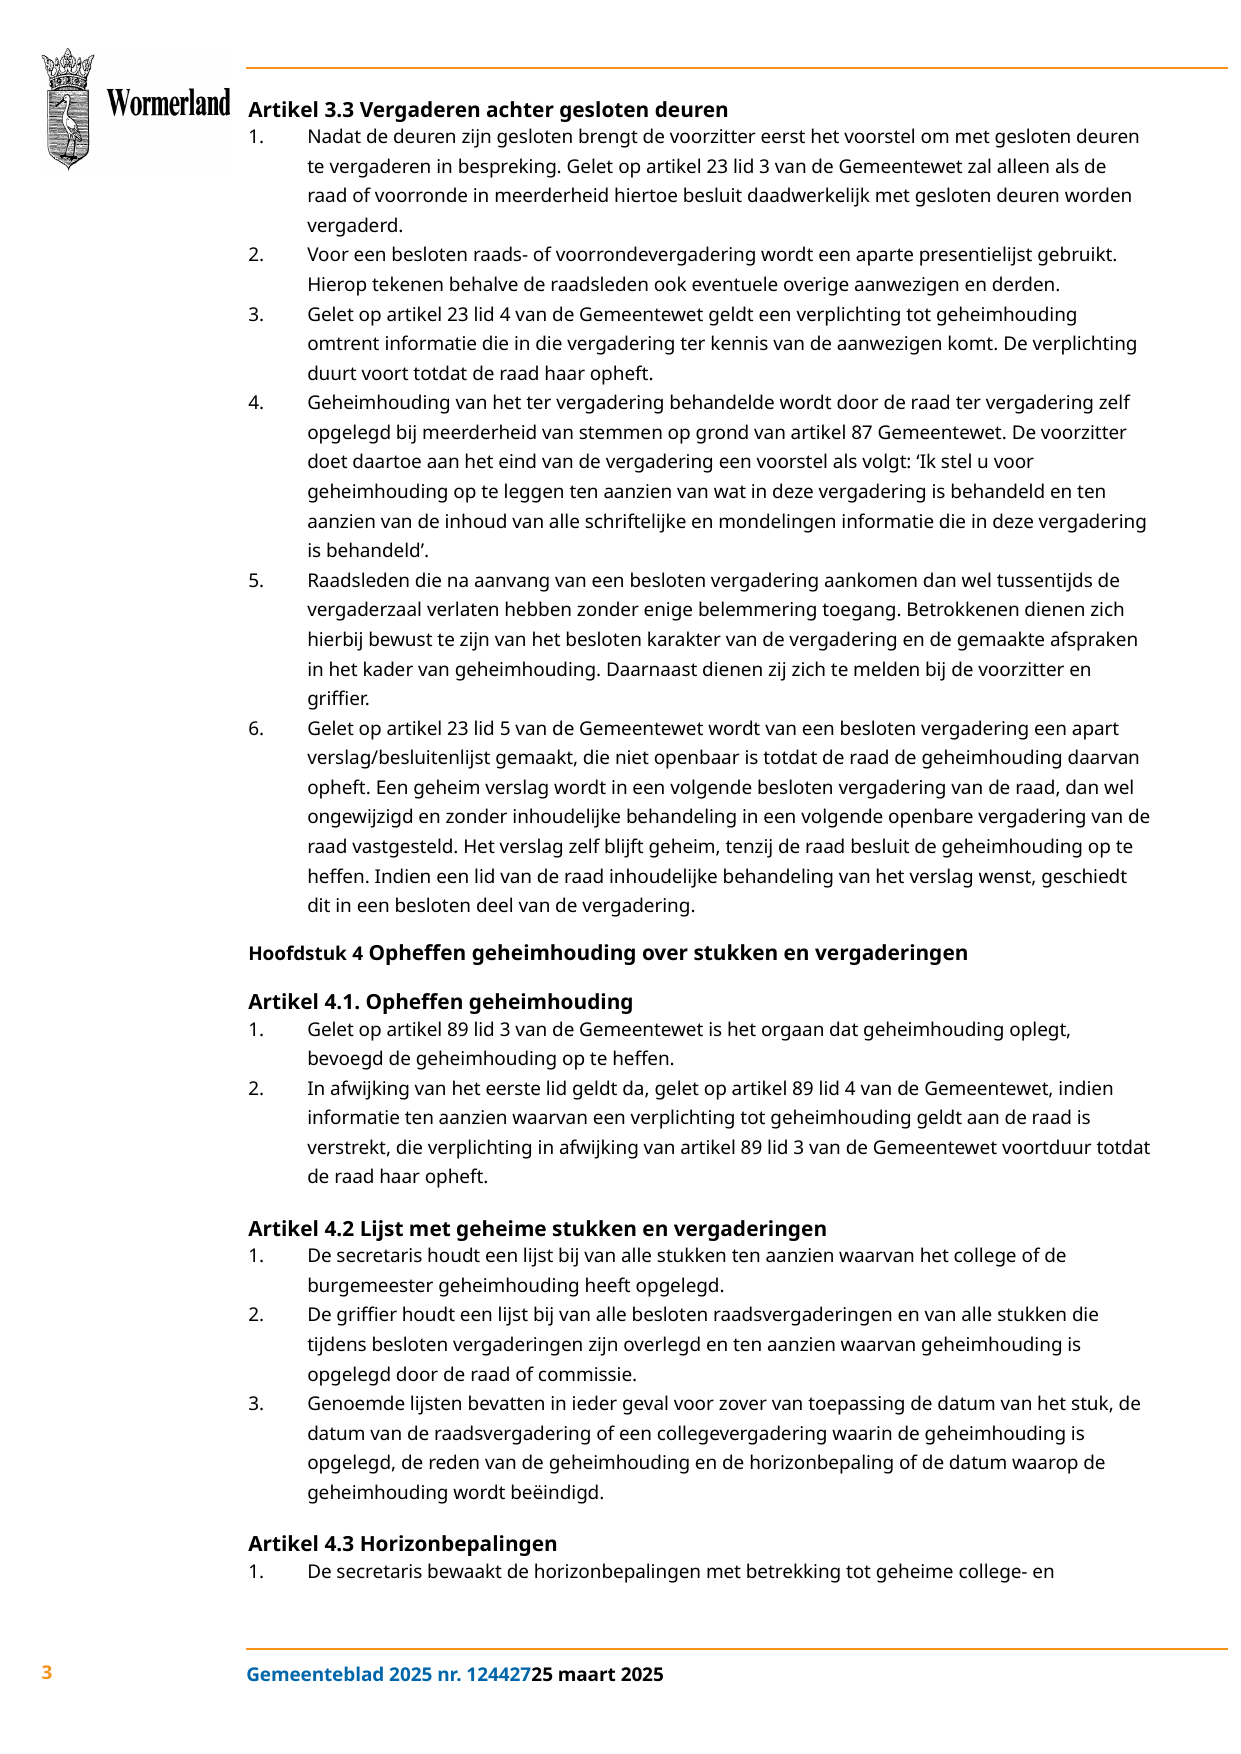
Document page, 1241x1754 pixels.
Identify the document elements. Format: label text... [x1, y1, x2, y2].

text Artikel 4.3 Horizonbepalingen [248, 1529, 1152, 1558]
text Artikel 4.1. Opheffen geheimhouding [248, 987, 1152, 1016]
list Gelet op artikel 23 lid 5 van de Gemeentewet wordt van een besloten vergadering een apart verslag/besluitenlijst gemaakt, die niet openbaar is totdat de raad de geheimhouding daarvan opheft. Een geheim verslag wordt in een volgende besloten vergadering van de raad, dan wel ongewijzigd en zonder inhoudelijke behandeling in een volgende openbare vergadering van de raad vastgesteld. Het verslag zelf blijft geheim, tenzij de raad besluit de geheimhouding op te heffen. Indien een lid van de raad inhoudelijke behandeling van het verslag wenst, geschiedt dit in een besloten deel van de vergadering. [248, 715, 1152, 918]
text Artikel 3.3 Vergaderen achter gesloten deuren [248, 95, 1152, 123]
text Artikel 4.2 Lijst met geheime stukken en vergaderingen [248, 1214, 1152, 1242]
list Raadsleden die na aanvang van een besloten vergadering aankomen dan wel tussentijds de vergaderzaal verlaten hebben zonder enige belemmering toegang. Betrokkenen dienen zich hierbij bewust te zijn van het besloten karakter van de vergadering en de gemaakte afspraken in het kader van geheimhouding. Daarnaast dienen zij zich te melden bij de voorzitter en griffier. [248, 567, 1152, 711]
list De griffier houdt een lijst bij van alle besloten raadsvergaderingen en van alle stukken die tijdens besloten vergaderingen zijn overlegd en ten aanzien waarvan geheimhouding is opgelegd door de raad of commissie. [248, 1302, 1152, 1387]
picture [41, 47, 231, 172]
list Nadat de deuren zijn gesloten brengt de voorzitter eerst het voorstel om met gesloten deuren te vergaderen in bespreking. Gelet op artikel 23 lid 3 van de Gemeentewet zal alleen als de raad of voorronde in meerderheid hiertoe besluit daadwerkelijk met gesloten deuren worden vergaderd. [248, 123, 1152, 238]
list Geheimhouding van het ter vergadering behandelde wordt door de raad ter vergadering zelf opgelegd bij meerderheid van stemmen op grond van artikel 87 Gemeentewet. De voorzitter doet daartoe aan het eind van de vergadering een voorstel als volgt: ‘Ik stel u voor geheimhouding op te leggen ten aanzien van wat in deze vergadering is behandeld en ten aanzien van de inhoud van alle schriftelijke en mondelingen informatie die in deze vergadering is behandeld’. [248, 389, 1152, 563]
list Gelet op artikel 89 lid 3 van de Gemeentewet is het orgaan dat geheimhouding oplegt, bevoegd de geheimhouding op te heffen. [248, 1016, 1152, 1071]
text Hoofdstuk 4 Opheffen geheimhouding over stukken en vergaderingen [248, 938, 1152, 966]
list Genoemde lijsten bevatten in ieder geval voor zover van toepassing de datum van het stuk, de datum van de raadsvergadering of een collegevergadering waarin de geheimhouding is opgelegd, de reden van de geheimhouding en de horizonbepaling of de datum waarop de geheimhouding wordt beëindigd. [248, 1390, 1152, 1505]
list De secretaris bewaakt de horizonbepalingen met betrekking tot geheime college- en [248, 1558, 1152, 1584]
list In afwijking van het eerste lid geldt da, gelet op artikel 89 lid 4 van de Gemeentewet, indien informatie ten aanzien waarvan een verplichting tot geheimhouding geldt aan de raad is verstrekt, die verplichting in afwijking van artikel 89 lid 3 van de Gemeentewet voortduur totdat de raad haar opheft. [248, 1075, 1152, 1189]
list Gelet op artikel 23 lid 4 van de Gemeentewet geldt een verplichting tot geheimhouding omtrent informatie die in die vergadering ter kennis van de aanwezigen komt. De verplichting duurt voort totdat de raad haar opheft. [248, 301, 1152, 386]
list Voor een besloten raads- of voorrondevergadering wordt een aparte presentielijst gebruikt. Hierop tekenen behalve de raadsleden ook eventuele overige aanwezigen en derden. [248, 242, 1152, 297]
list De secretaris houdt een lijst bij van alle stukken ten aanzien waarvan het college of de burgemeester geheimhouding heeft opgelegd. [248, 1242, 1152, 1298]
